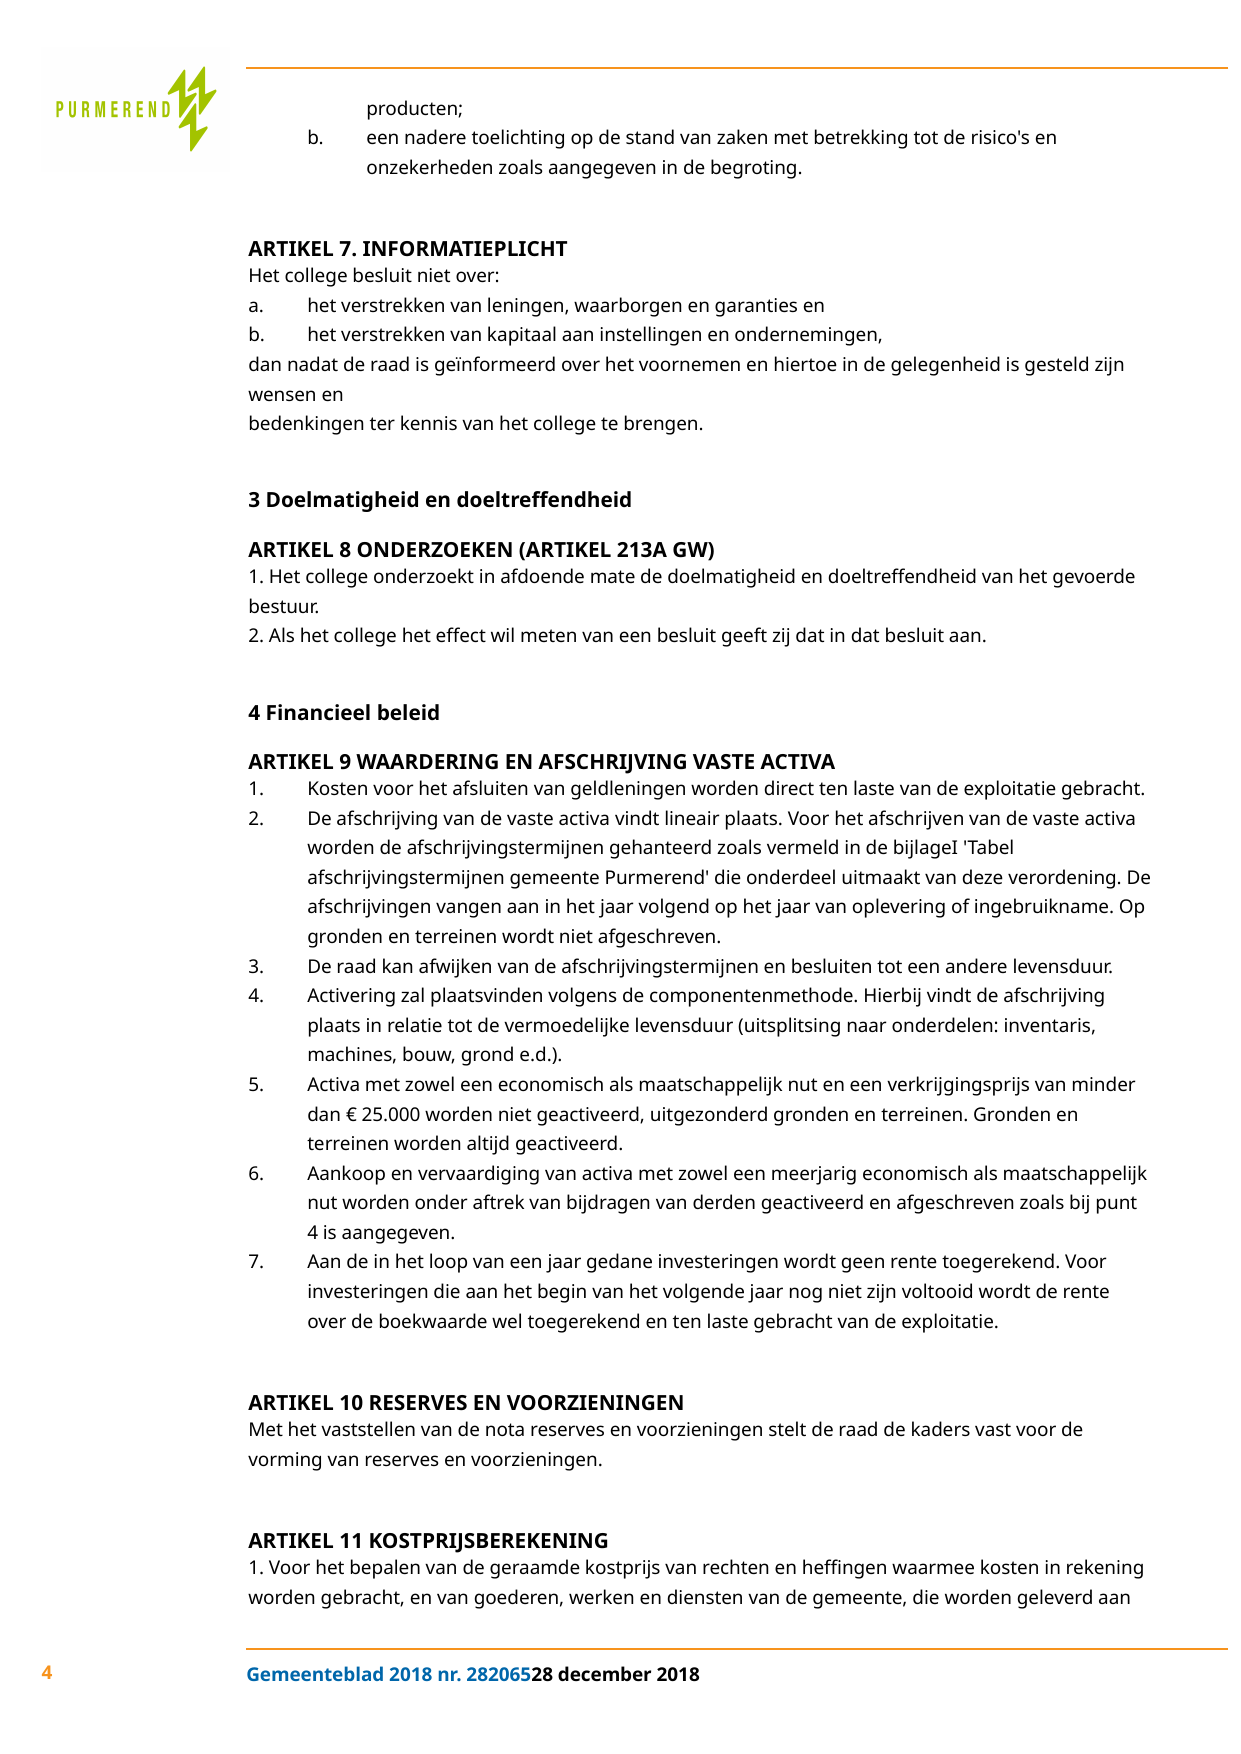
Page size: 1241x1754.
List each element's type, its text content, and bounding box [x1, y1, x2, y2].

list De raad kan afwijken van de afschrijvingstermijnen en besluiten tot een andere levensduur. [248, 953, 1152, 978]
list producten; [307, 95, 1152, 121]
list Aan de in het loop van een jaar gedane investeringen wordt geen rente toegerekend. Voor investeringen die aan het begin van het volgende jaar nog niet zijn voltooid wordt de rente over de boekwaarde wel toegerekend en ten laste gebracht van de exploitatie. [248, 1249, 1152, 1333]
text dan nadat de raad is geïnformeerd over het voornemen en hiertoe in de gelegenheid is gesteld zijn wensen en [248, 351, 1152, 406]
text ARTIKEL 10 RESERVES EN VOORZIENINGEN [248, 1388, 1152, 1416]
text 1. Het college onderzoekt in afdoende mate de doelmatigheid en doeltreffendheid van het gevoerde bestuur. [248, 563, 1152, 618]
text ARTIKEL 8 ONDERZOEKEN (ARTIKEL 213A GW) [248, 535, 1152, 563]
text 3 Doelmatigheid en doeltreffendheid [248, 486, 1152, 514]
list Kosten voor het afsluiten van geldleningen worden direct ten laste van de exploitatie gebracht. [248, 775, 1152, 801]
text Het college besluit niet over: [248, 262, 1152, 288]
list Activering zal plaatsvinden volgens de componentenmethode. Hierbij vindt de afschrijving plaats in relatie tot de vermoedelijke levensduur (uitsplitsing naar onderdelen: inventaris, machines, bouw, grond e.d.). [248, 982, 1152, 1067]
text ARTIKEL 9 WAARDERING EN AFSCHRIJVING VASTE ACTIVA [248, 747, 1152, 775]
text bedenkingen ter kennis van het college te brengen. [248, 410, 1152, 436]
text 4 Financieel beleid [248, 698, 1152, 726]
text 1. Voor het bepalen van de geraamde kostprijs van rechten en heffingen waarmee kosten in rekening worden gebracht, en van goederen, werken en diensten van de gemeente, die worden geleverd aan [248, 1554, 1152, 1609]
list Aankoop en vervaardiging van activa met zowel een meerjarig economisch als maatschappelijk nut worden onder aftrek van bijdragen van derden geactiveerd en afgeschreven zoals bij punt 4 is aangegeven. [248, 1160, 1152, 1245]
list een nadere toelichting op de stand van zaken met betrekking tot de risico's en onzekerheden zoals aangegeven in de begroting. [307, 124, 1152, 180]
text Met het vaststellen van de nota reserves en voorzieningen stelt de raad de kaders vast voor de vorming van reserves en voorzieningen. [248, 1416, 1152, 1472]
text ARTIKEL 7. INFORMATIEPLICHT [248, 234, 1152, 262]
text ARTIKEL 11 KOSTPRIJSBEREKENING [248, 1526, 1152, 1554]
list het verstrekken van leningen, waarborgen en garanties en [248, 292, 1152, 318]
list De afschrijving van de vaste activa vindt lineair plaats. Voor het afschrijven van de vaste activa worden de afschrijvingstermijnen gehanteerd zoals vermeld in de bijlageI 'Tabel afschrijvingstermijnen gemeente Purmerend' die onderdeel uitmaakt van deze verordening. De afschrijvingen vangen aan in het jaar volgend op het jaar van oplevering of ingebruikname. Op gronden en terreinen wordt niet afgeschreven. [248, 805, 1152, 949]
text 2. Als het college het effect wil meten van een besluit geeft zij dat in dat besluit aan. [248, 622, 1152, 648]
list het verstrekken van kapitaal aan instellingen en ondernemingen, [248, 322, 1152, 347]
list Activa met zowel een economisch als maatschappelijk nut en een verkrijgingsprijs van minder dan € 25.000 worden niet geactiveerd, uitgezonderd gronden en terreinen. Gronden en terreinen worden altijd geactiveerd. [248, 1071, 1152, 1156]
picture [41, 47, 231, 172]
